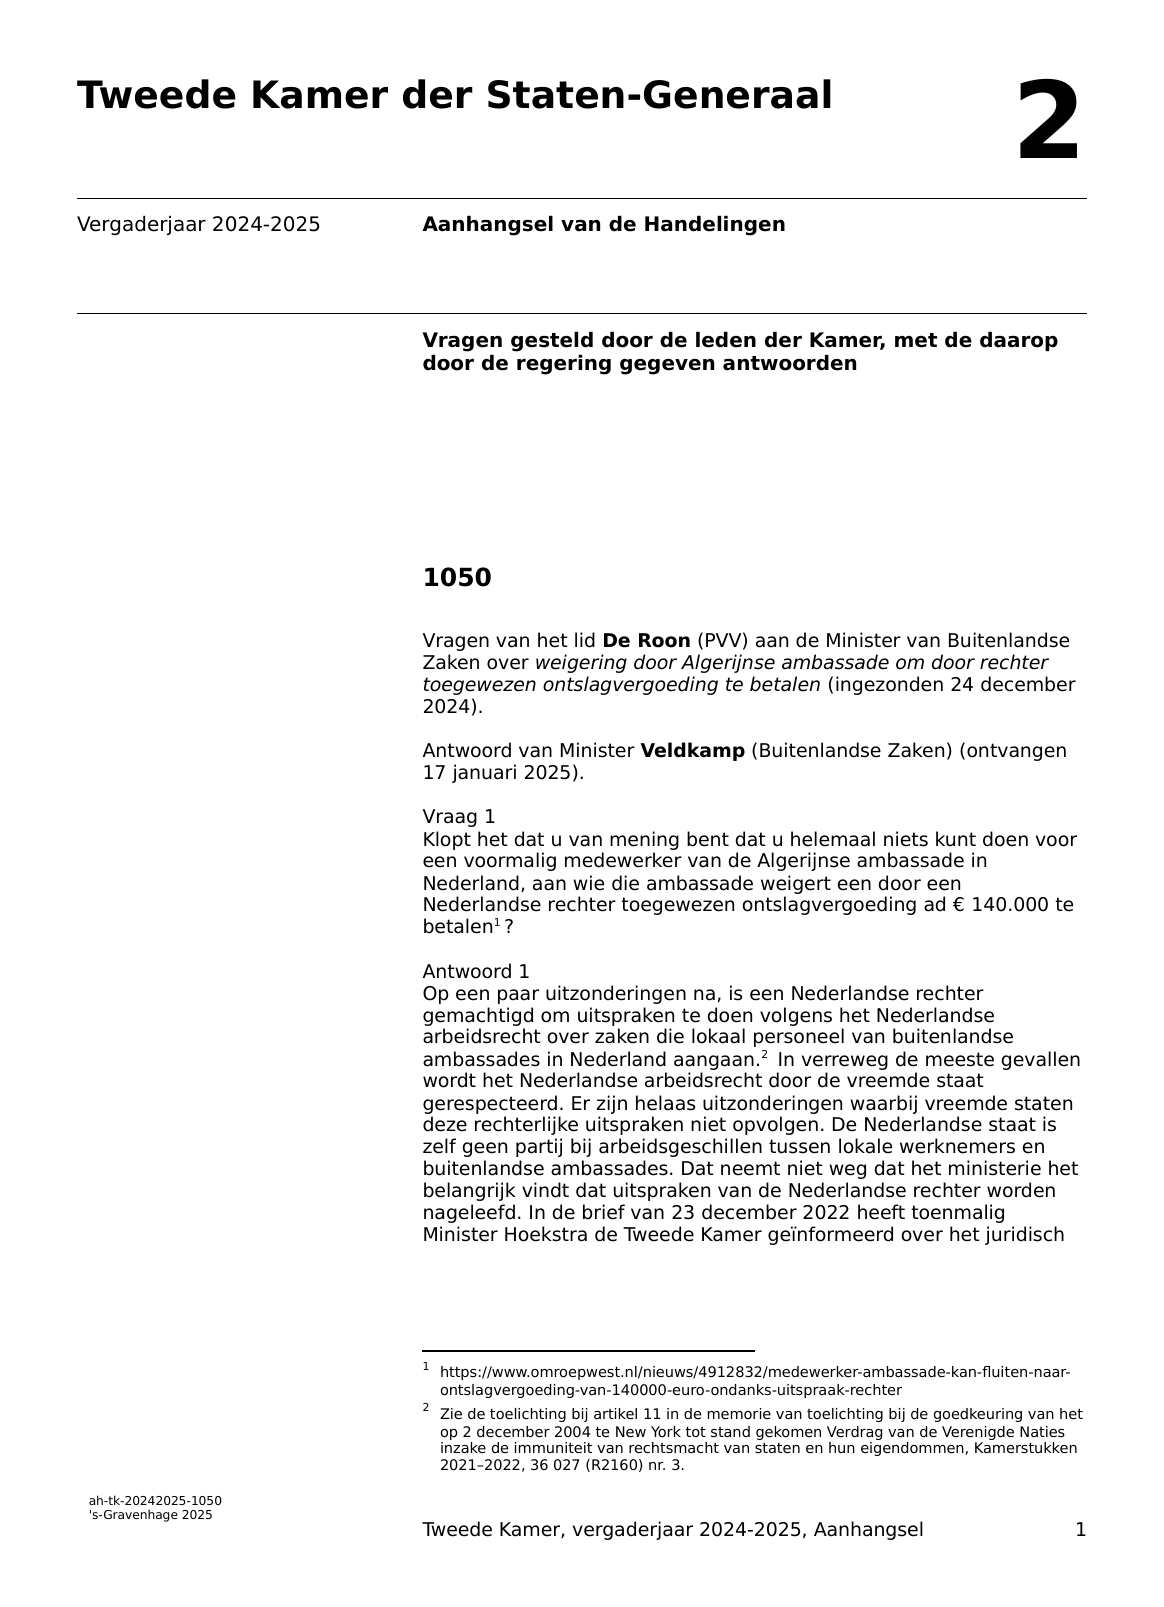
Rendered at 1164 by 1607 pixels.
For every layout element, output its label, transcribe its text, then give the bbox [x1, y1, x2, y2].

text 1050 [422, 563, 1087, 592]
text Op een paar uitzonderingen na, is een Nederlandse rechter gemachtigd om uitspraken te doen volgens het Nederlandse arbeidsrecht over zaken die lokaal personeel van buitenlandse ambassades in Nederland aangaan. In verreweg de meeste gevallen wordt het Nederlandse arbeidsrecht door de vreemde staat gerespecteerd. Er zijn helaas uitzonderingen waarbij vreemde staten deze rechterlijke uitspraken niet opvolgen. De Nederlandse staat is zelf geen partij bij arbeidsgeschillen tussen lokale werknemers en buitenlandse ambassades. Dat neemt niet weg dat het ministerie het belangrijk vindt dat uitspraken van de Nederlandse rechter worden nageleefd. In de brief van 23 december 2022 heeft toenmalig Minister Hoekstra de Tweede Kamer geïnformeerd over het juridisch [422, 982, 1087, 1246]
text https://www.omroepwest.nl/nieuws/4912832/medewerker-ambassade-kan-fluiten-naar-ontslagvergoeding-van-140000-euro-ondanks-uitspraak-rechter [422, 1360, 1087, 1399]
text Vraag 1 [422, 806, 1087, 828]
table_header 2 [886, 59, 1087, 198]
text Zie de toelichting bij artikel 11 in de memorie van toelichting bij de goedkeuring van het op 2 december 2004 te New York tot stand gekomen Verdrag van de Verenigde Naties inzake de immuniteit van rechtsmacht van staten en hun eigendommen, Kamerstukken 2021–2022, 36 027 (R2160) nr. 3. [422, 1402, 1087, 1474]
table_cell Vergaderjaar 2024-2025 [77, 199, 422, 313]
text Vragen van het lid De Roon (PVV) aan de Minister van Buitenlandse Zaken over weigering door Algerijnse ambassade om door rechter toegewezen ontslagvergoeding te betalen (ingezonden 24 december 2024). [422, 630, 1087, 718]
text Antwoord 1 [422, 961, 1087, 982]
text 's-Gravenhage 2025 [88, 1508, 323, 1522]
text ah-tk-20242025-1050 [88, 1494, 323, 1508]
table_header Tweede Kamer der Staten-Generaal [77, 59, 886, 198]
table_cell Vragen gesteld door de leden der Kamer, met de daarop door de regering gegeven antwoorden [422, 314, 1087, 375]
table_cell [77, 314, 422, 375]
text Klopt het dat u van mening bent dat u helemaal niets kunt doen voor een voormalig medewerker van de Algerijnse ambassade in Nederland, aan wie die ambassade weigert een door een Nederlandse rechter toegewezen ontslagvergoeding ad € 140.000 te betalen? [422, 828, 1087, 938]
table_cell Aanhangsel van de Handelingen [422, 199, 1087, 313]
text Antwoord van Minister Veldkamp (Buitenlandse Zaken) (ontvangen 17 januari 2025). [422, 740, 1087, 784]
